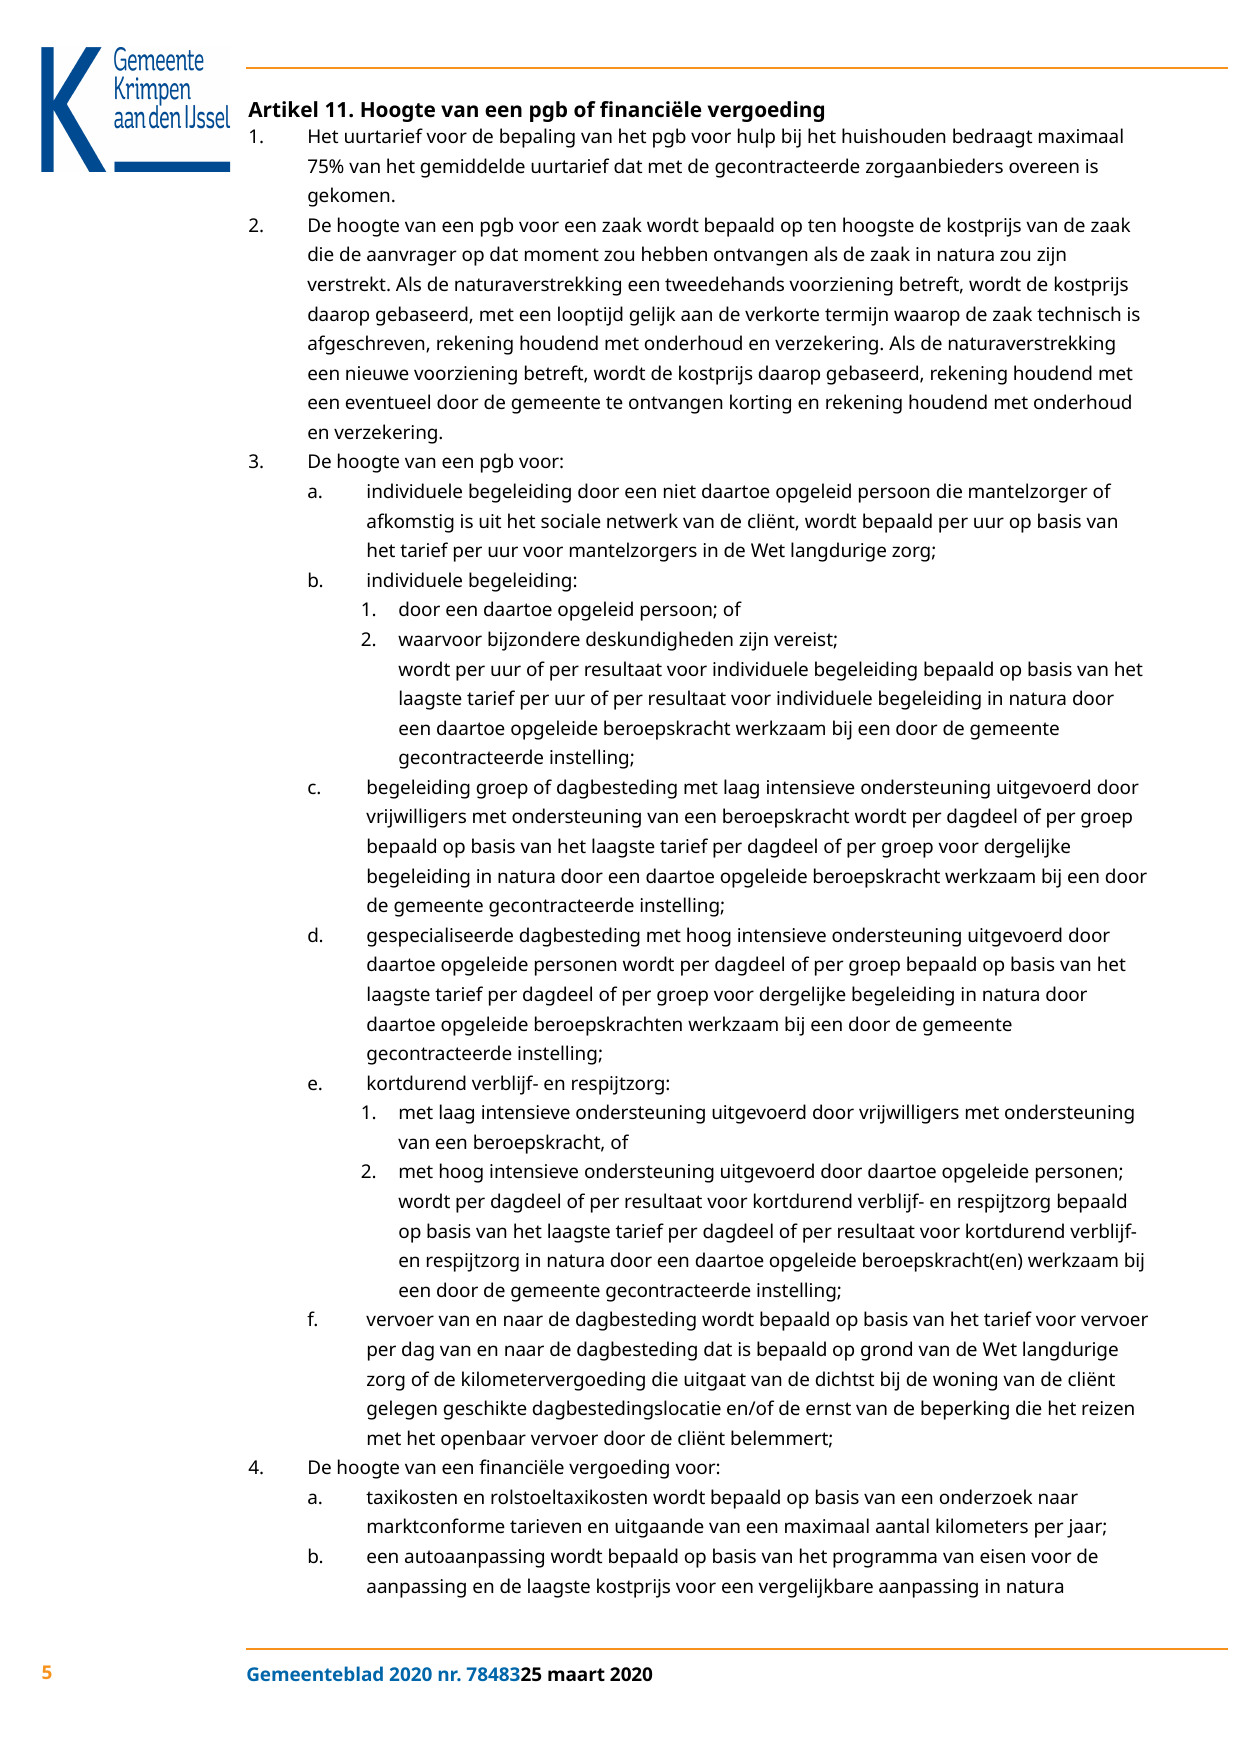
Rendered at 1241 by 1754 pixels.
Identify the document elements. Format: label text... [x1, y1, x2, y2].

text Artikel 11. Hoogte van een pgb of financiële vergoeding [248, 95, 1152, 123]
picture [41, 47, 231, 172]
list kortdurend verblijf- en respijtzorg: [307, 1070, 1152, 1096]
list Het uurtarief voor de bepaling van het pgb voor hulp bij het huishouden bedraagt maximaal 75% van het gemiddelde uurtarief dat met de gecontracteerde zorgaanbieders overeen is gekomen. [248, 123, 1152, 208]
list taxikosten en rolstoeltaxikosten wordt bepaald op basis van een onderzoek naar marktconforme tarieven en uitgaande van een maximaal aantal kilometers per jaar; [307, 1484, 1152, 1539]
list met hoog intensieve ondersteuning uitgevoerd door daartoe opgeleide personen; [361, 1159, 1152, 1184]
list De hoogte van een financiële vergoeding voor: [248, 1454, 1152, 1480]
list wordt per dagdeel of per resultaat voor kortdurend verblijf- en respijtzorg bepaald op basis van het laagste tarief per dagdeel of per resultaat voor kortdurend verblijf- en respijtzorg in natura door een daartoe opgeleide beroepskracht(en) werkzaam bij een door de gemeente gecontracteerde instelling; [361, 1188, 1152, 1303]
list vervoer van en naar de dagbesteding wordt bepaald op basis van het tarief voor vervoer per dag van en naar de dagbesteding dat is bepaald op grond van de Wet langdurige zorg of de kilometervergoeding die uitgaat van de dichtst bij de woning van de cliënt gelegen geschikte dagbestedingslocatie en/of de ernst van de beperking die het reizen met het openbaar vervoer door de cliënt belemmert; [307, 1307, 1152, 1451]
list waarvoor bijzondere deskundigheden zijn vereist; [361, 626, 1152, 652]
list begeleiding groep of dagbesteding met laag intensieve ondersteuning uitgevoerd door vrijwilligers met ondersteuning van een beroepskracht wordt per dagdeel of per groep bepaald op basis van het laagste tarief per dagdeel of per groep voor dergelijke begeleiding in natura door een daartoe opgeleide beroepskracht werkzaam bij een door de gemeente gecontracteerde instelling; [307, 774, 1152, 918]
list wordt per uur of per resultaat voor individuele begeleiding bepaald op basis van het laagste tarief per uur of per resultaat voor individuele begeleiding in natura door een daartoe opgeleide beroepskracht werkzaam bij een door de gemeente gecontracteerde instelling; [361, 656, 1152, 770]
list door een daartoe opgeleid persoon; of [361, 597, 1152, 622]
list individuele begeleiding: [307, 567, 1152, 593]
list gespecialiseerde dagbesteding met hoog intensieve ondersteuning uitgevoerd door daartoe opgeleide personen wordt per dagdeel of per groep bepaald op basis van het laagste tarief per dagdeel of per groep voor dergelijke begeleiding in natura door daartoe opgeleide beroepskrachten werkzaam bij een door de gemeente gecontracteerde instelling; [307, 922, 1152, 1066]
list met laag intensieve ondersteuning uitgevoerd door vrijwilligers met ondersteuning van een beroepskracht, of [361, 1099, 1152, 1155]
list individuele begeleiding door een niet daartoe opgeleid persoon die mantelzorger of afkomstig is uit het sociale netwerk van de cliënt, wordt bepaald per uur op basis van het tarief per uur voor mantelzorgers in de Wet langdurige zorg; [307, 478, 1152, 563]
list De hoogte van een pgb voor: [248, 449, 1152, 474]
list een autoaanpassing wordt bepaald op basis van het programma van eisen voor de aanpassing en de laagste kostprijs voor een vergelijkbare aanpassing in natura [307, 1543, 1152, 1598]
list De hoogte van een pgb voor een zaak wordt bepaald op ten hoogste de kostprijs van de zaak die de aanvrager op dat moment zou hebben ontvangen als de zaak in natura zou zijn verstrekt. Als de naturaverstrekking een tweedehands voorziening betreft, wordt de kostprijs daarop gebaseerd, met een looptijd gelijk aan de verkorte termijn waarop de zaak technisch is afgeschreven, rekening houdend met onderhoud en verzekering. Als de naturaverstrekking een nieuwe voorziening betreft, wordt de kostprijs daarop gebaseerd, rekening houdend met een eventueel door de gemeente te ontvangen korting en rekening houdend met onderhoud en verzekering. [248, 212, 1152, 445]
